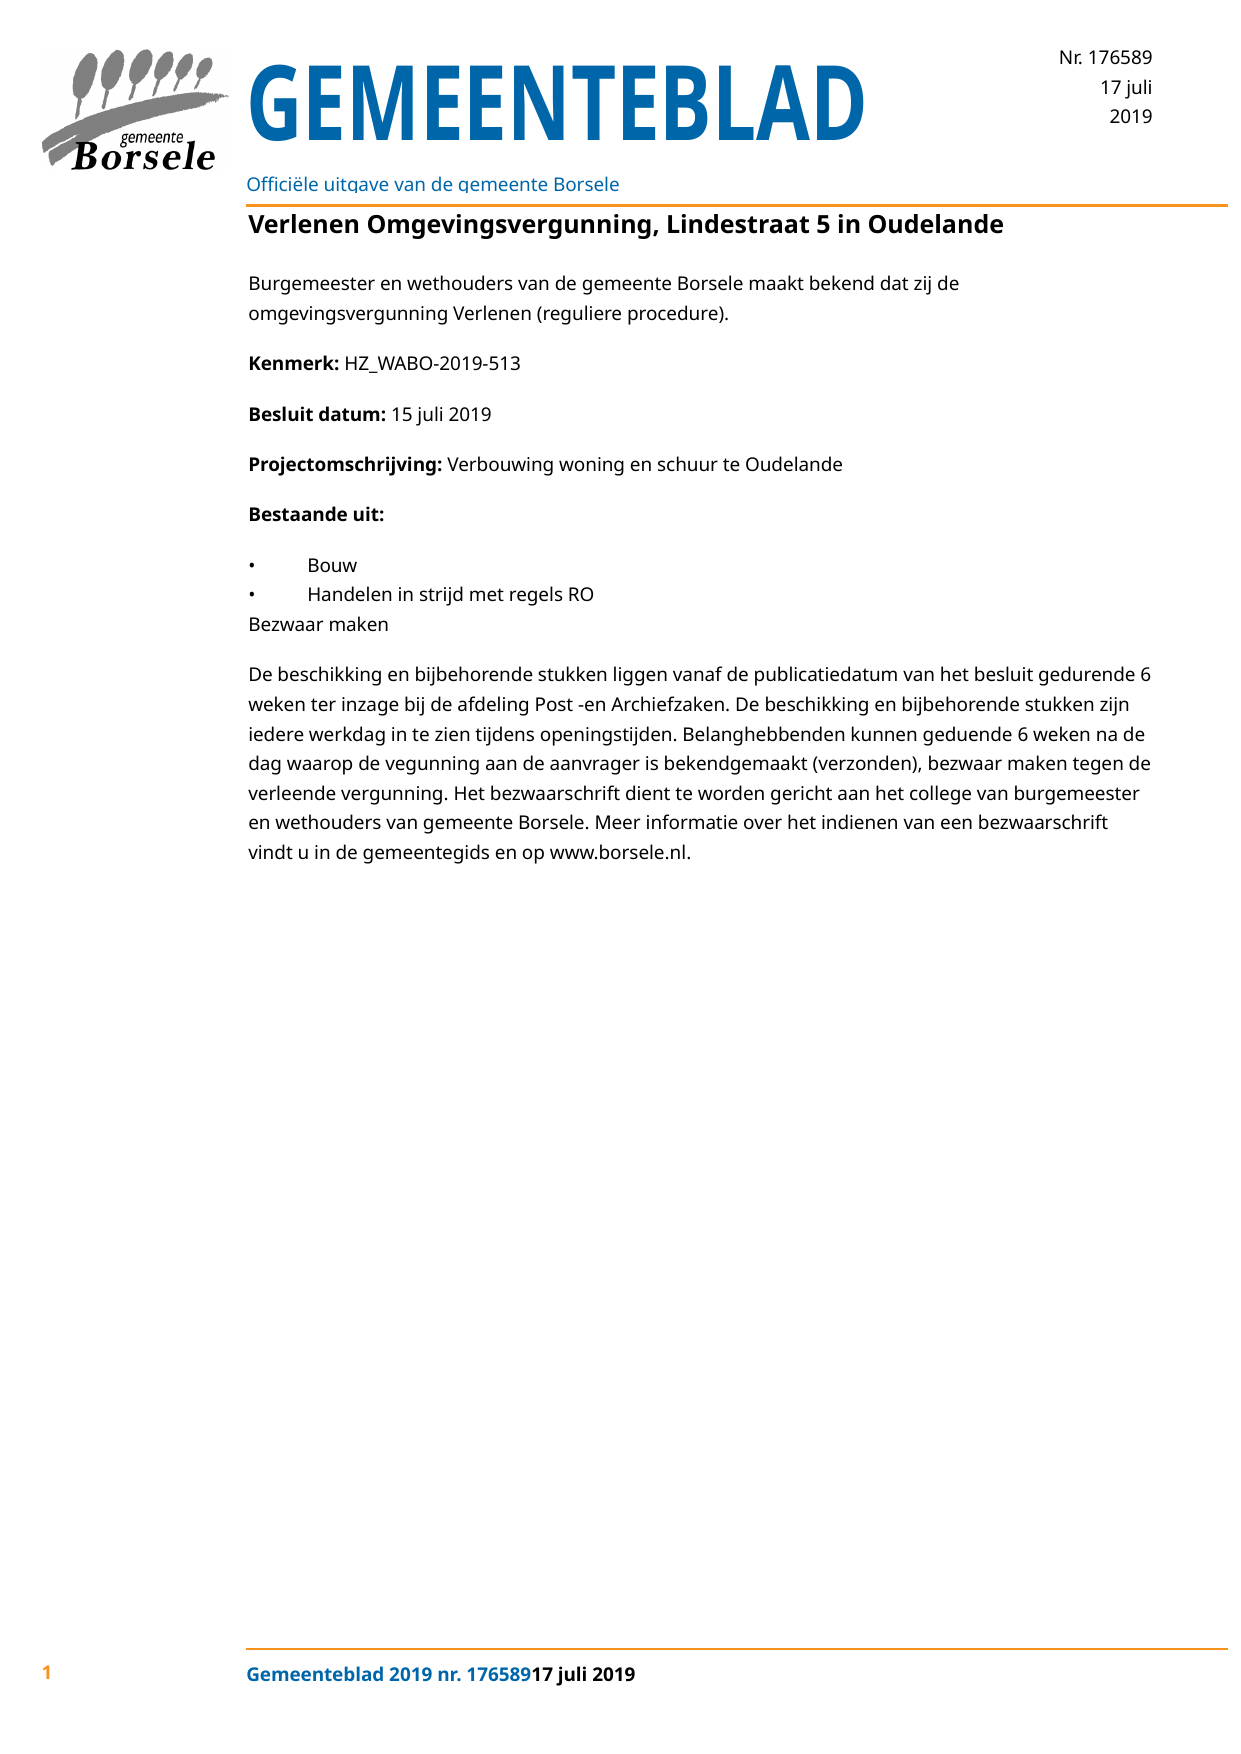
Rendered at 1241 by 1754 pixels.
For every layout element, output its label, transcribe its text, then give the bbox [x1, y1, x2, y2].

text Besluit datum: 15 juli 2019 [248, 401, 1152, 426]
list Bouw [248, 552, 1152, 578]
text Verlenen Omgevingsvergunning, Lindestraat 5 in Oudelande [248, 207, 1152, 241]
text Kenmerk: HZ_WABO-2019-513 [248, 350, 1152, 376]
picture [41, 47, 231, 172]
text Bezwaar maken [248, 611, 1152, 637]
text Bestaande uit: [248, 502, 1152, 527]
text Projectomschrijving: Verbouwing woning en schuur te Oudelande [248, 451, 1152, 477]
list Handelen in strijd met regels RO [248, 582, 1152, 607]
text Burgemeester en wethouders van de gemeente Borsele maakt bekend dat zij de omgevingsvergunning Verlenen (reguliere procedure). [248, 270, 1152, 326]
text De beschikking en bijbehorende stukken liggen vanaf de publicatiedatum van het besluit gedurende 6 weken ter inzage bij de afdeling Post -en Archiefzaken. De beschikking en bijbehorende stukken zijn iedere werkdag in te zien tijdens openingstijden. Belanghebbenden kunnen geduende 6 weken na de dag waarop de vegunning aan de aanvrager is bekendgemaakt (verzonden), bezwaar maken tegen de verleende vergunning. Het bezwaarschrift dient te worden gericht aan het college van burgemeester en wethouders van gemeente Borsele. Meer informatie over het indienen van een bezwaarschrift vindt u in de gemeentegids en op www.borsele.nl. [248, 662, 1152, 865]
